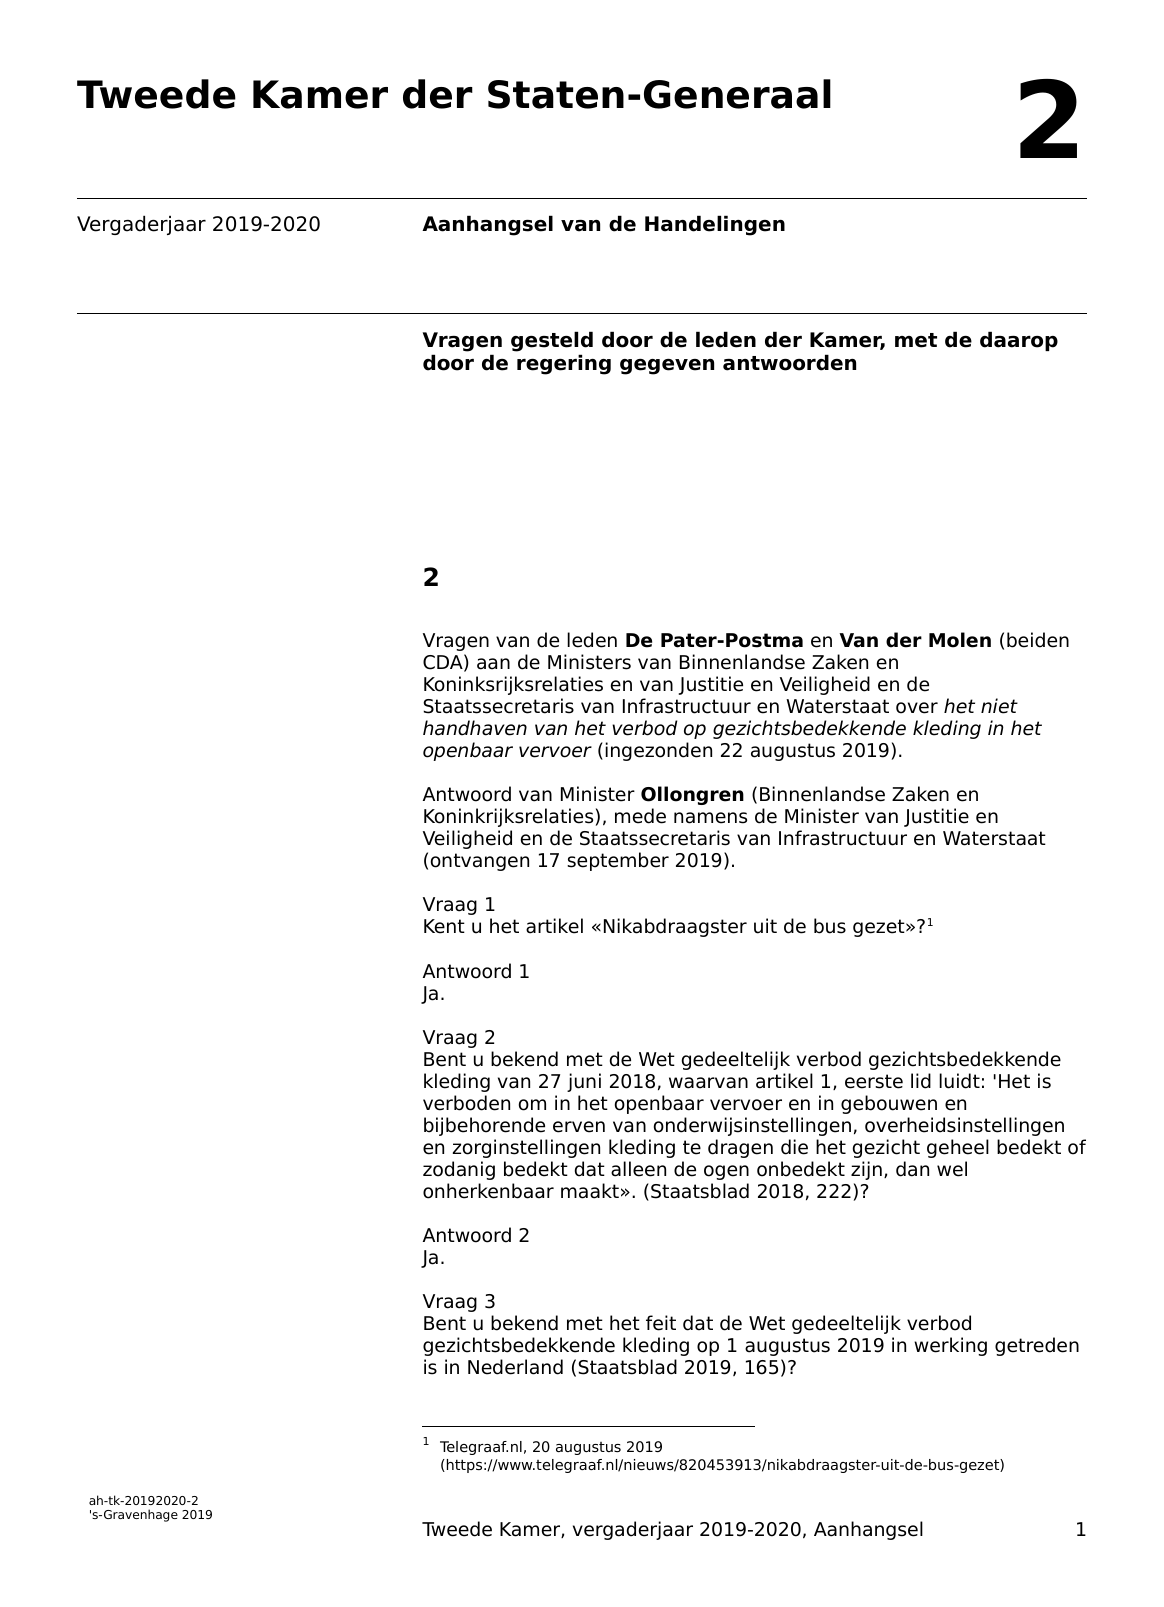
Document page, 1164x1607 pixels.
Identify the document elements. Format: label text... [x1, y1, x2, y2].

text Ja. [422, 1247, 1087, 1269]
table_header Tweede Kamer der Staten-Generaal [77, 59, 886, 198]
text ah-tk-20192020-2 [88, 1494, 323, 1508]
text Bent u bekend met de Wet gedeeltelijk verbod gezichtsbedekkende kleding van 27 juni 2018, waarvan artikel 1, eerste lid luidt: 'Het is verboden om in het openbaar vervoer en in gebouwen en bijbehorende erven van onderwijsinstellingen, overheidsinstellingen en zorginstellingen kleding te dragen die het gezicht geheel bedekt of zodanig bedekt dat alleen de ogen onbedekt zijn, dan wel onherkenbaar maakt». (Staatsblad 2018, 222)? [422, 1049, 1087, 1202]
text Vraag 3 [422, 1291, 1087, 1313]
text Ja. [422, 982, 1087, 1004]
text Antwoord van Minister Ollongren (Binnenlandse Zaken en Koninkrijksrelaties), mede namens de Minister van Justitie en Veiligheid en de Staatssecretaris van Infrastructuur en Waterstaat (ontvangen 17 september 2019). [422, 784, 1087, 872]
text Antwoord 1 [422, 961, 1087, 982]
table_header 2 [886, 59, 1087, 198]
table_cell [77, 314, 422, 375]
text Kent u het artikel «Nikabdraagster uit de bus gezet»? [422, 916, 1087, 938]
table_cell Aanhangsel van de Handelingen [422, 199, 1087, 313]
text Vraag 1 [422, 894, 1087, 916]
text Vraag 2 [422, 1027, 1087, 1049]
text 2 [422, 563, 1087, 592]
table_cell Vragen gesteld door de leden der Kamer, met de daarop door de regering gegeven antwoorden [422, 314, 1087, 375]
text 's-Gravenhage 2019 [88, 1508, 323, 1522]
text Telegraaf.nl, 20 augustus 2019 (https://www.telegraaf.nl/nieuws/820453913/nikabdraagster-uit-de-bus-gezet) [422, 1435, 1087, 1474]
table_cell Vergaderjaar 2019-2020 [77, 199, 422, 313]
text Antwoord 2 [422, 1225, 1087, 1247]
text Vragen van de leden De Pater-Postma en Van der Molen (beiden CDA) aan de Ministers van Binnenlandse Zaken en Koninksrijksrelaties en van Justitie en Veiligheid en de Staatssecretaris van Infrastructuur en Waterstaat over het niet handhaven van het verbod op gezichtsbedekkende kleding in het openbaar vervoer (ingezonden 22 augustus 2019). [422, 630, 1087, 762]
text Bent u bekend met het feit dat de Wet gedeeltelijk verbod gezichtsbedekkende kleding op 1 augustus 2019 in werking getreden is in Nederland (Staatsblad 2019, 165)? [422, 1313, 1087, 1379]
